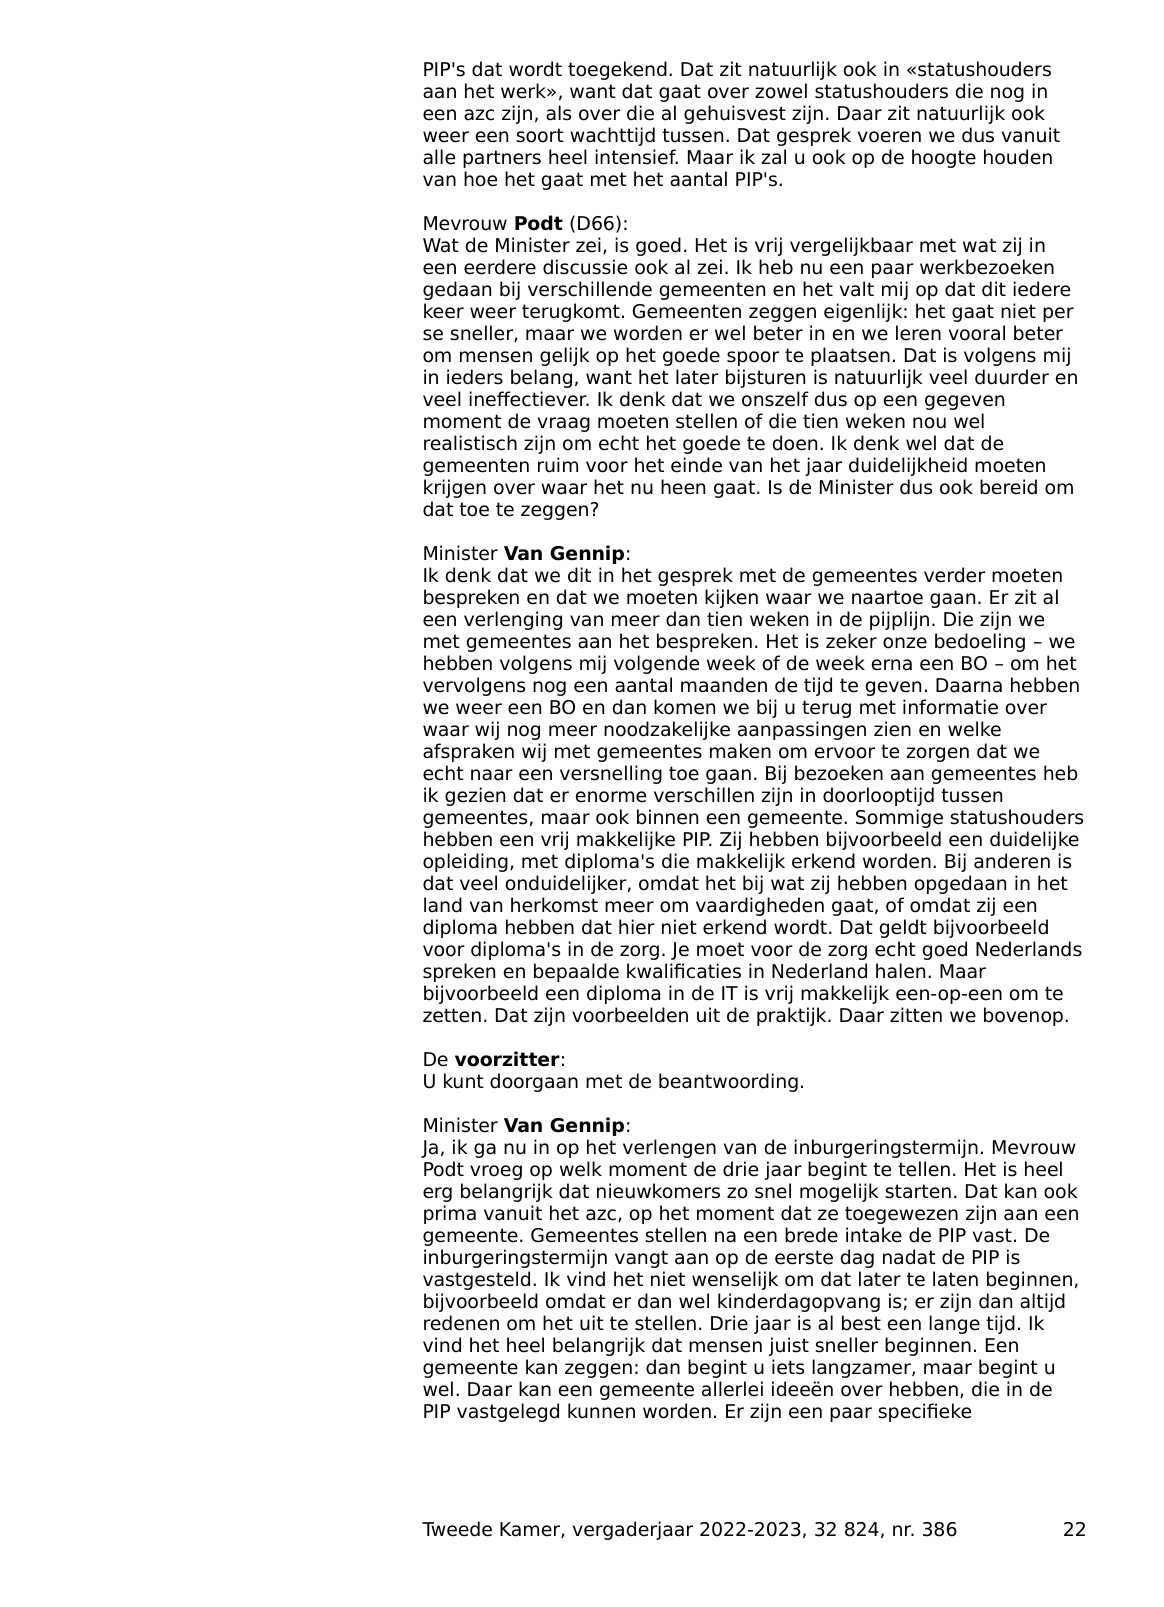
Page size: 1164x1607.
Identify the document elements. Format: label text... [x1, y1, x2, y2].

text Minister Van Gennip: [422, 543, 1087, 565]
text Ik denk dat we dit in het gesprek met de gemeentes verder moeten bespreken en dat we moeten kijken waar we naartoe gaan. Er zit al een verlenging van meer dan tien weken in de pijplijn. Die zijn we met gemeentes aan het bespreken. Het is zeker onze bedoeling – we hebben volgens mij volgende week of de week erna een BO – om het vervolgens nog een aantal maanden de tijd te geven. Daarna hebben we weer een BO en dan komen we bij u terug met informatie over waar wij nog meer noodzakelijke aanpassingen zien en welke afspraken wij met gemeentes maken om ervoor te zorgen dat we echt naar een versnelling toe gaan. Bij bezoeken aan gemeentes heb ik gezien dat er enorme verschillen zijn in doorlooptijd tussen gemeentes, maar ook binnen een gemeente. Sommige statushouders hebben een vrij makkelijke PIP. Zij hebben bijvoorbeeld een duidelijke opleiding, met diploma's die makkelijk erkend worden. Bij anderen is dat veel onduidelijker, omdat het bij wat zij hebben opgedaan in het land van herkomst meer om vaardigheden gaat, of omdat zij een diploma hebben dat hier niet erkend wordt. Dat geldt bijvoorbeeld voor diploma's in de zorg. Je moet voor de zorg echt goed Nederlands spreken en bepaalde kwalificaties in Nederland halen. Maar bijvoorbeeld een diploma in de IT is vrij makkelijk een-op-een om te zetten. Dat zijn voorbeelden uit de praktijk. Daar zitten we bovenop. [422, 565, 1087, 1027]
text U kunt doorgaan met de beantwoording. [422, 1071, 1087, 1093]
text Minister Van Gennip: [422, 1115, 1087, 1137]
text Wat de Minister zei, is goed. Het is vrij vergelijkbaar met wat zij in een eerdere discussie ook al zei. Ik heb nu een paar werkbezoeken gedaan bij verschillende gemeenten en het valt mij op dat dit iedere keer weer terugkomt. Gemeenten zeggen eigenlijk: het gaat niet per se sneller, maar we worden er wel beter in en we leren vooral beter om mensen gelijk op het goede spoor te plaatsen. Dat is volgens mij in ieders belang, want het later bijsturen is natuurlijk veel duurder en veel ineffectiever. Ik denk dat we onszelf dus op een gegeven moment de vraag moeten stellen of die tien weken nou wel realistisch zijn om echt het goede te doen. Ik denk wel dat de gemeenten ruim voor het einde van het jaar duidelijkheid moeten krijgen over waar het nu heen gaat. Is de Minister dus ook bereid om dat toe te zeggen? [422, 235, 1087, 521]
text Mevrouw Podt (D66): [422, 213, 1087, 235]
text Ja, ik ga nu in op het verlengen van de inburgeringstermijn. Mevrouw Podt vroeg op welk moment de drie jaar begint te tellen. Het is heel erg belangrijk dat nieuwkomers zo snel mogelijk starten. Dat kan ook prima vanuit het azc, op het moment dat ze toegewezen zijn aan een gemeente. Gemeentes stellen na een brede intake de PIP vast. De inburgeringstermijn vangt aan op de eerste dag nadat de PIP is vastgesteld. Ik vind het niet wenselijk om dat later te laten beginnen, bijvoorbeeld omdat er dan wel kinderdagopvang is; er zijn dan altijd redenen om het uit te stellen. Drie jaar is al best een lange tijd. Ik vind het heel belangrijk dat mensen juist sneller beginnen. Een gemeente kan zeggen: dan begint u iets langzamer, maar begint u wel. Daar kan een gemeente allerlei ideeën over hebben, die in de PIP vastgelegd kunnen worden. Er zijn een paar specifieke [422, 1137, 1087, 1423]
text De voorzitter: [422, 1049, 1087, 1071]
text PIP's dat wordt toegekend. Dat zit natuurlijk ook in «statushouders aan het werk», want dat gaat over zowel statushouders die nog in een azc zijn, als over die al gehuisvest zijn. Daar zit natuurlijk ook weer een soort wachttijd tussen. Dat gesprek voeren we dus vanuit alle partners heel intensief. Maar ik zal u ook op de hoogte houden van hoe het gaat met het aantal PIP's. [422, 59, 1087, 191]
